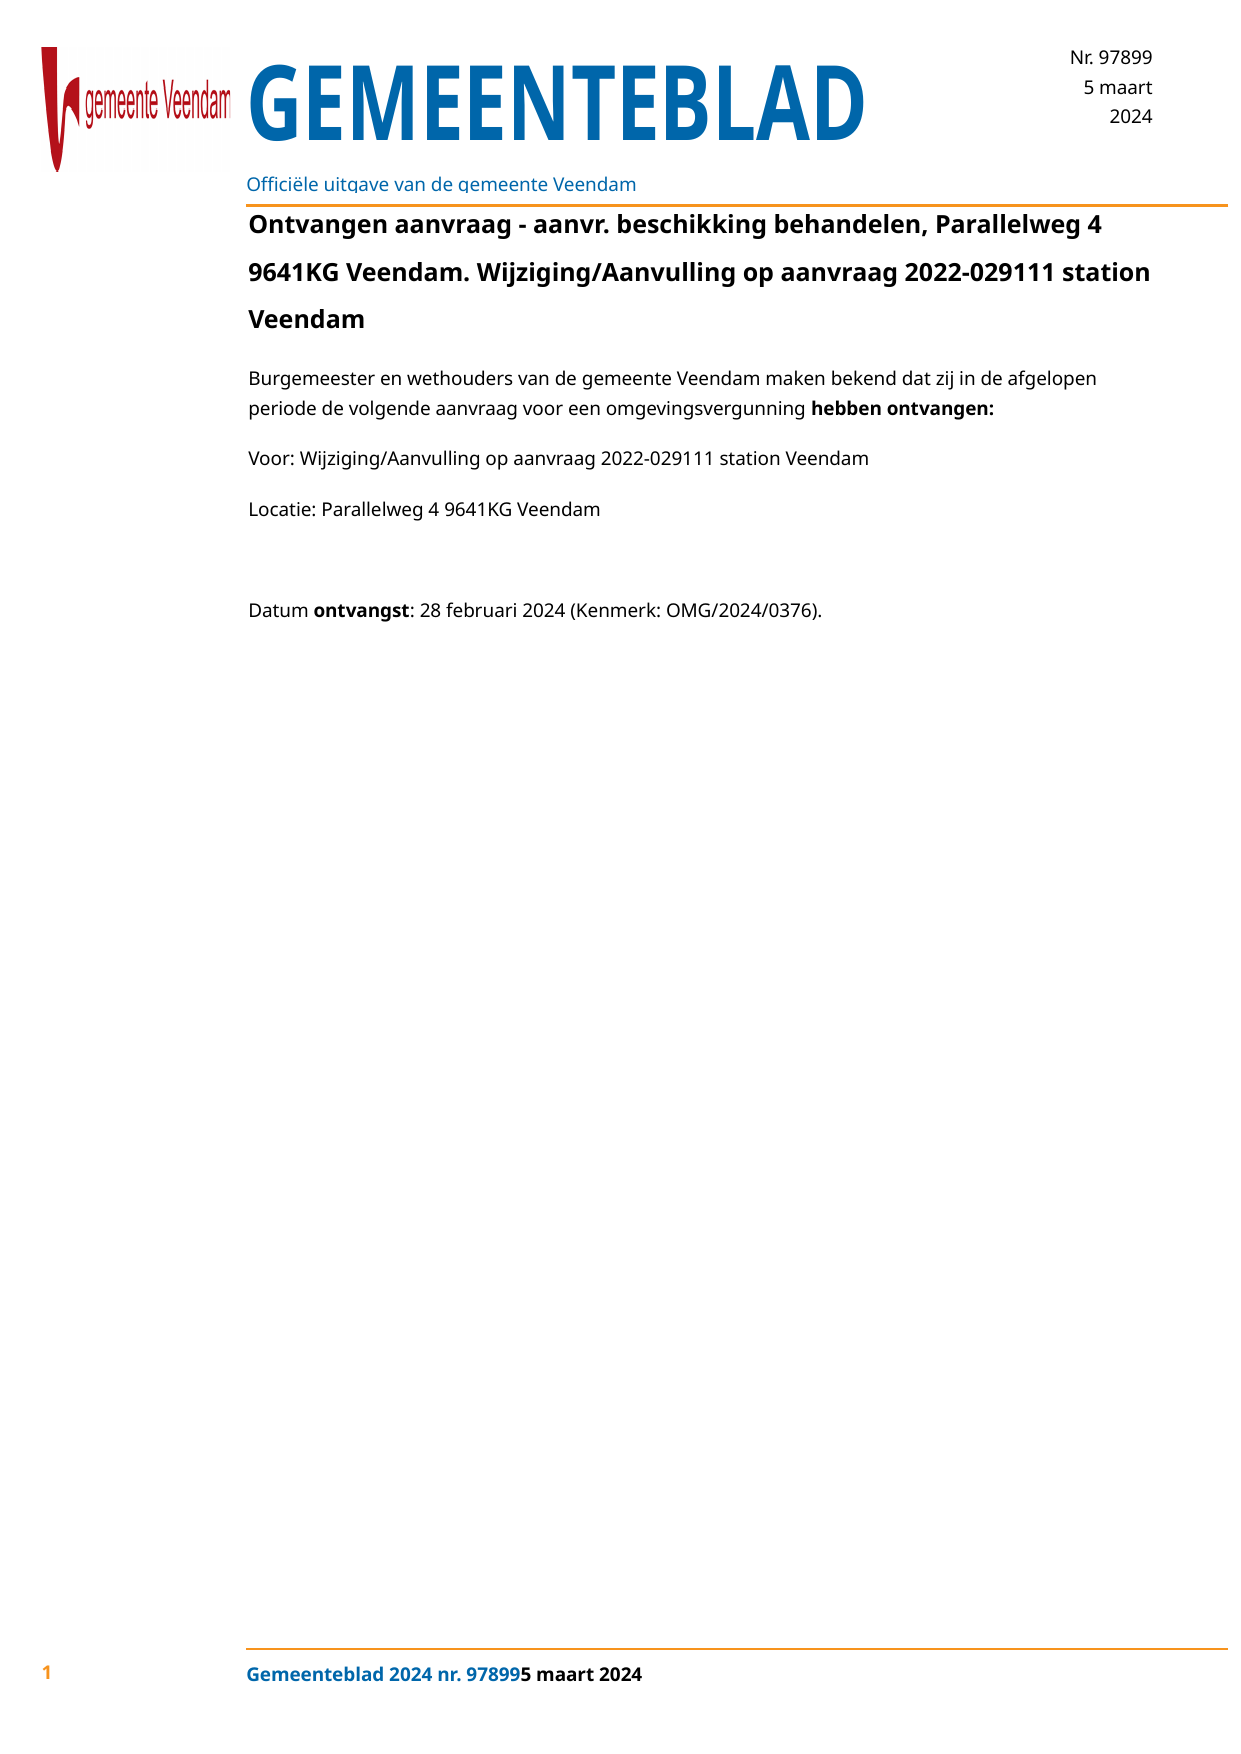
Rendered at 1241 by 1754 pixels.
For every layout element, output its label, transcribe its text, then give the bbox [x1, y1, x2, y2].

text Ontvangen aanvraag - aanvr. beschikking behandelen, Parallelweg 4 9641KG Veendam. Wijziging/Aanvulling op aanvraag 2022-029111 station Veendam [248, 207, 1152, 336]
text Voor: Wijziging/Aanvulling op aanvraag 2022-029111 station Veendam [248, 446, 1152, 471]
text Datum ontvangst: 28 februari 2024 (Kenmerk: OMG/2024/0376). [248, 597, 1152, 622]
picture [41, 47, 231, 172]
text Burgemeester en wethouders van de gemeente Veendam maken bekend dat zij in de afgelopen periode de volgende aanvraag voor een omgevingsvergunning hebben ontvangen: [248, 366, 1152, 421]
text Locatie: Parallelweg 4 9641KG Veendam [248, 496, 1152, 522]
